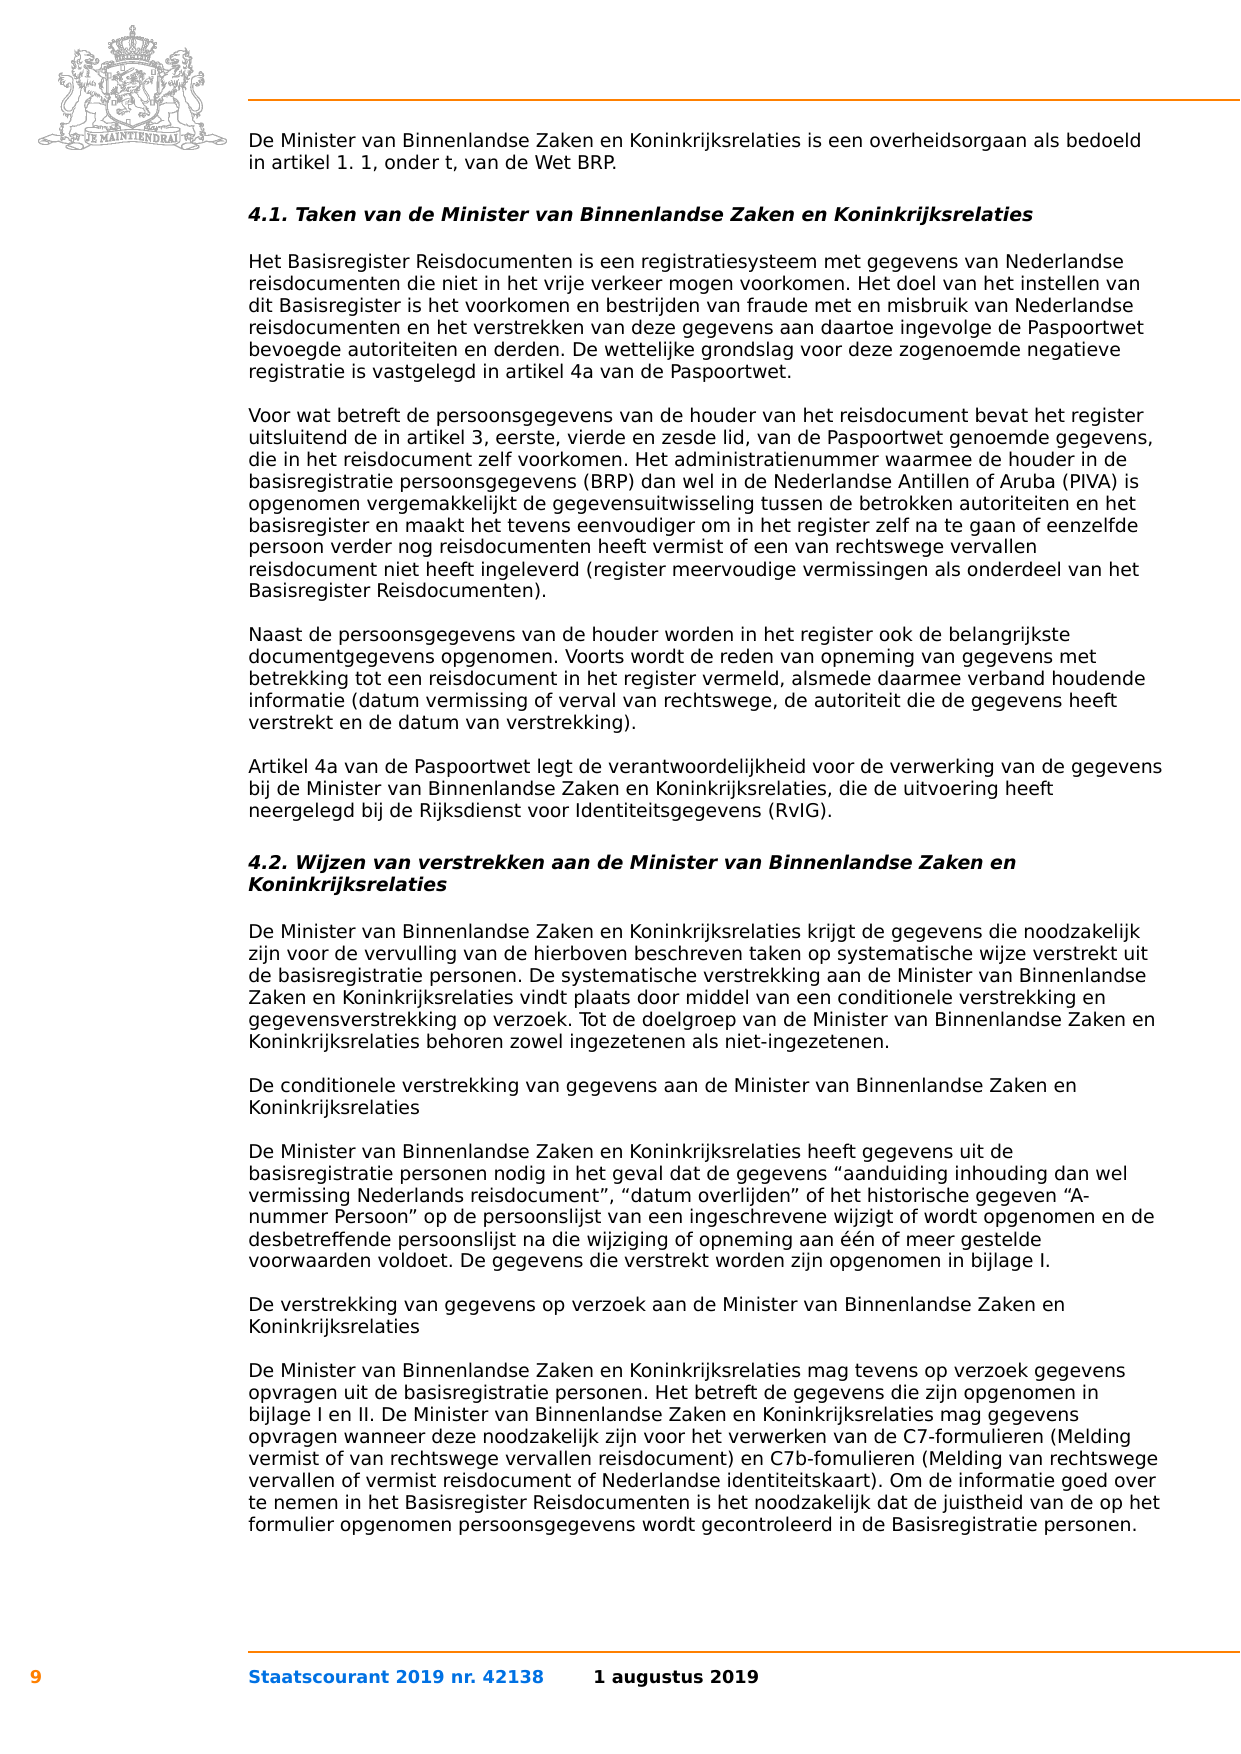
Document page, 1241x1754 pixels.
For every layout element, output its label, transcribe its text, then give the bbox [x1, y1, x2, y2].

picture [38, 25, 227, 150]
subtitle 4.2. Wijzen van verstrekken aan de Minister van Binnenlandse Zaken en Koninkrijksrelaties [248, 852, 1163, 896]
text De verstrekking van gegevens op verzoek aan de Minister van Binnenlandse Zaken en Koninkrijksrelaties [248, 1294, 1163, 1338]
text De Minister van Binnenlandse Zaken en Koninkrijksrelaties is een overheidsorgaan als bedoeld in artikel 1. 1, onder t, van de Wet BRP. [248, 130, 1163, 174]
text De Minister van Binnenlandse Zaken en Koninkrijksrelaties krijgt de gegevens die noodzakelijk zijn voor de vervulling van de hierboven beschreven taken op systematische wijze verstrekt uit de basisregistratie personen. De systematische verstrekking aan de Minister van Binnenlandse Zaken en Koninkrijksrelaties vindt plaats door middel van een conditionele verstrekking en gegevensverstrekking op verzoek. Tot de doelgroep van de Minister van Binnenlandse Zaken en Koninkrijksrelaties behoren zowel ingezetenen als niet-ingezetenen. [248, 921, 1163, 1053]
text De conditionele verstrekking van gegevens aan de Minister van Binnenlandse Zaken en Koninkrijksrelaties [248, 1075, 1163, 1119]
subtitle 4.1. Taken van de Minister van Binnenlandse Zaken en Koninkrijksrelaties [248, 204, 1163, 226]
text Het Basisregister Reisdocumenten is een registratiesysteem met gegevens van Nederlandse reisdocumenten die niet in het vrije verkeer mogen voorkomen. Het doel van het instellen van dit Basisregister is het voorkomen en bestrijden van fraude met en misbruik van Nederlandse reisdocumenten en het verstrekken van deze gegevens aan daartoe ingevolge de Paspoortwet bevoegde autoriteiten en derden. De wettelijke grondslag voor deze zogenoemde negatieve registratie is vastgelegd in artikel 4a van de Paspoortwet. [248, 251, 1163, 383]
text Artikel 4a van de Paspoortwet legt de verantwoordelijkheid voor de verwerking van de gegevens bij de Minister van Binnenlandse Zaken en Koninkrijksrelaties, die de uitvoering heeft neergelegd bij de Rijksdienst voor Identiteitsgegevens (RvIG). [248, 756, 1163, 822]
text Voor wat betreft de persoonsgegevens van de houder van het reisdocument bevat het register uitsluitend de in artikel 3, eerste, vierde en zesde lid, van de Paspoortwet genoemde gegevens, die in het reisdocument zelf voorkomen. Het administratienummer waarmee de houder in de basisregistratie persoonsgegevens (BRP) dan wel in de Nederlandse Antillen of Aruba (PIVA) is opgenomen vergemakkelijkt de gegevensuitwisseling tussen de betrokken autoriteiten en het basisregister en maakt het tevens eenvoudiger om in het register zelf na te gaan of eenzelfde persoon verder nog reisdocumenten heeft vermist of een van rechtswege vervallen reisdocument niet heeft ingeleverd (register meervoudige vermissingen als onderdeel van het Basisregister Reisdocumenten). [248, 404, 1163, 602]
text Naast de persoonsgegevens van de houder worden in het register ook de belangrijkste documentgegevens opgenomen. Voorts wordt de reden van opneming van gegevens met betrekking tot een reisdocument in het register vermeld, alsmede daarmee verband houdende informatie (datum vermissing of verval van rechtswege, de autoriteit die de gegevens heeft verstrekt en de datum van verstrekking). [248, 624, 1163, 734]
text De Minister van Binnenlandse Zaken en Koninkrijksrelaties mag tevens op verzoek gegevens opvragen uit de basisregistratie personen. Het betreft de gegevens die zijn opgenomen in bijlage I en II. De Minister van Binnenlandse Zaken en Koninkrijksrelaties mag gegevens opvragen wanneer deze noodzakelijk zijn voor het verwerken van de C7-formulieren (Melding vermist of van rechtswege vervallen reisdocument) en C7b-fomulieren (Melding van rechtswege vervallen of vermist reisdocument of Nederlandse identiteitskaart). Om de informatie goed over te nemen in het Basisregister Reisdocumenten is het noodzakelijk dat de juistheid van de op het formulier opgenomen persoonsgegevens wordt gecontroleerd in de Basisregistratie personen. [248, 1360, 1163, 1536]
text De Minister van Binnenlandse Zaken en Koninkrijksrelaties heeft gegevens uit de basisregistratie personen nodig in het geval dat de gegevens “aanduiding inhouding dan wel vermissing Nederlands reisdocument”, “datum overlijden” of het historische gegeven “A-nummer Persoon” op de persoonslijst van een ingeschrevene wijzigt of wordt opgenomen en de desbetreffende persoonslijst na die wijziging of opneming aan één of meer gestelde voorwaarden voldoet. De gegevens die verstrekt worden zijn opgenomen in bijlage I. [248, 1141, 1163, 1272]
